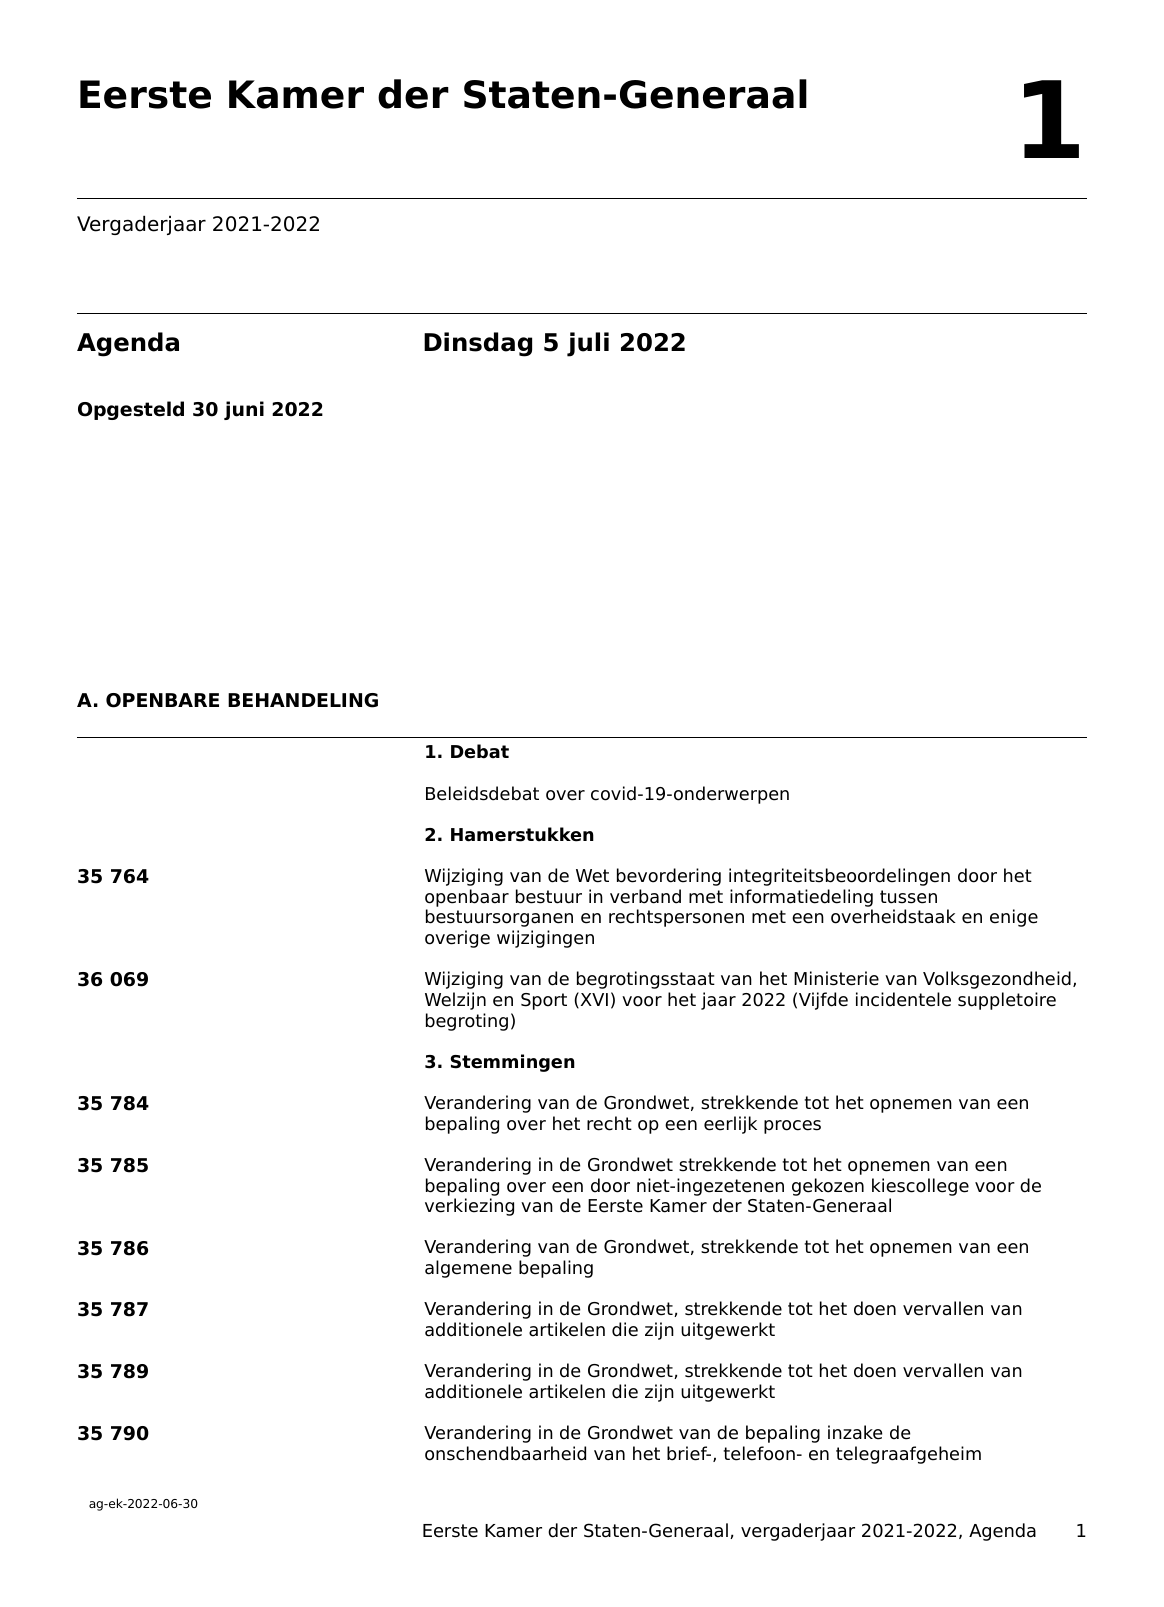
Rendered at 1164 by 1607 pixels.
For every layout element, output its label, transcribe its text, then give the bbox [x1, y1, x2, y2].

table_cell [77, 1341, 401, 1361]
table_cell [77, 1073, 401, 1093]
table_cell Vergaderjaar 2021-2022 [77, 199, 1087, 313]
table_cell [418, 846, 1087, 866]
table_cell [77, 1134, 401, 1155]
table_cell [401, 763, 418, 784]
table_cell 35 764 [77, 866, 401, 949]
table_cell [401, 1031, 418, 1052]
table_cell [401, 866, 418, 949]
table_cell [401, 784, 418, 804]
table_cell Verandering in de Grondwet, strekkende tot het doen vervallen van additionele artikelen die zijn uitgewerkt [418, 1299, 1087, 1341]
table_cell [401, 1361, 418, 1402]
table_cell [401, 1299, 418, 1341]
text Opgesteld 30 juni 2022 [77, 399, 1087, 421]
subtitle A. OPENBARE BEHANDELING [77, 690, 1087, 712]
table_cell Wijziging van de begrotingsstaat van het Ministerie van Volksgezondheid, Welzijn en Sport (XVI) voor het jaar 2022 (Vijfde incidentele suppletoire begroting) [418, 969, 1087, 1031]
table_cell 35 785 [77, 1155, 401, 1217]
table_cell [401, 804, 418, 825]
table_header 1. Debat [418, 738, 1087, 763]
table_cell [77, 1031, 401, 1052]
table_cell [401, 1073, 418, 1093]
table_cell [401, 1403, 418, 1423]
table_cell 3. Stemmingen [418, 1052, 1087, 1072]
table_cell [401, 949, 418, 969]
table_cell [401, 1279, 418, 1299]
table_cell [418, 949, 1087, 969]
table_cell [77, 763, 401, 784]
table_cell [77, 1279, 401, 1299]
table_cell [401, 1217, 418, 1237]
table_cell Agenda [77, 314, 422, 357]
table_cell [401, 825, 418, 846]
table_cell [418, 1341, 1087, 1361]
table_cell [77, 784, 401, 804]
table_cell [418, 1403, 1087, 1423]
table_cell [401, 1052, 418, 1072]
table_cell [418, 1134, 1087, 1155]
table_cell Beleidsdebat over covid-19-onderwerpen [418, 784, 1087, 804]
table_cell [77, 846, 401, 866]
table_cell 35 787 [77, 1299, 401, 1341]
table_cell [418, 1279, 1087, 1299]
table_cell [418, 1217, 1087, 1237]
table_cell Verandering van de Grondwet, strekkende tot het opnemen van een bepaling over het recht op een eerlijk proces [418, 1093, 1087, 1134]
table_cell 36 069 [77, 969, 401, 1031]
table_cell [401, 1238, 418, 1279]
table_cell Verandering in de Grondwet, strekkende tot het doen vervallen van additionele artikelen die zijn uitgewerkt [418, 1361, 1087, 1402]
table_cell 35 784 [77, 1093, 401, 1134]
table_header [401, 738, 418, 763]
table_cell [418, 763, 1087, 784]
table_cell [418, 1073, 1087, 1093]
table_cell [418, 804, 1087, 825]
table_cell 35 789 [77, 1361, 401, 1402]
table_cell [77, 1403, 401, 1423]
table_cell 35 786 [77, 1238, 401, 1279]
table_cell [401, 969, 418, 1031]
table_cell [401, 1341, 418, 1361]
table_cell 35 790 [77, 1423, 401, 1464]
table_cell [77, 949, 401, 969]
text ag-ek-2022-06-30 [88, 1497, 323, 1511]
table_header [77, 738, 401, 763]
table_cell Verandering in de Grondwet strekkende tot het opnemen van een bepaling over een door niet-ingezetenen gekozen kiescollege voor de verkiezing van de Eerste Kamer der Staten-Generaal [418, 1155, 1087, 1217]
table_cell Verandering in de Grondwet van de bepaling inzake de onschendbaarheid van het brief-, telefoon- en telegraafgeheim [418, 1423, 1087, 1464]
table_cell [401, 1155, 418, 1217]
table_cell Dinsdag 5 juli 2022 [422, 314, 1087, 357]
table_cell [77, 804, 401, 825]
table_cell [77, 1052, 401, 1072]
table_cell [77, 1217, 401, 1237]
table_cell [401, 846, 418, 866]
table_header 1 [886, 59, 1087, 198]
table_cell [77, 825, 401, 846]
table_cell 2. Hamerstukken [418, 825, 1087, 846]
table_cell Wijziging van de Wet bevordering integriteitsbeoordelingen door het openbaar bestuur in verband met informatiedeling tussen bestuursorganen en rechtspersonen met een overheidstaak en enige overige wijzigingen [418, 866, 1087, 949]
table_cell [418, 1031, 1087, 1052]
table_header Eerste Kamer der Staten-Generaal [77, 59, 886, 198]
table_cell Verandering van de Grondwet, strekkende tot het opnemen van een algemene bepaling [418, 1238, 1087, 1279]
table_cell [401, 1134, 418, 1155]
table_cell [401, 1423, 418, 1464]
table_cell [401, 1093, 418, 1134]
